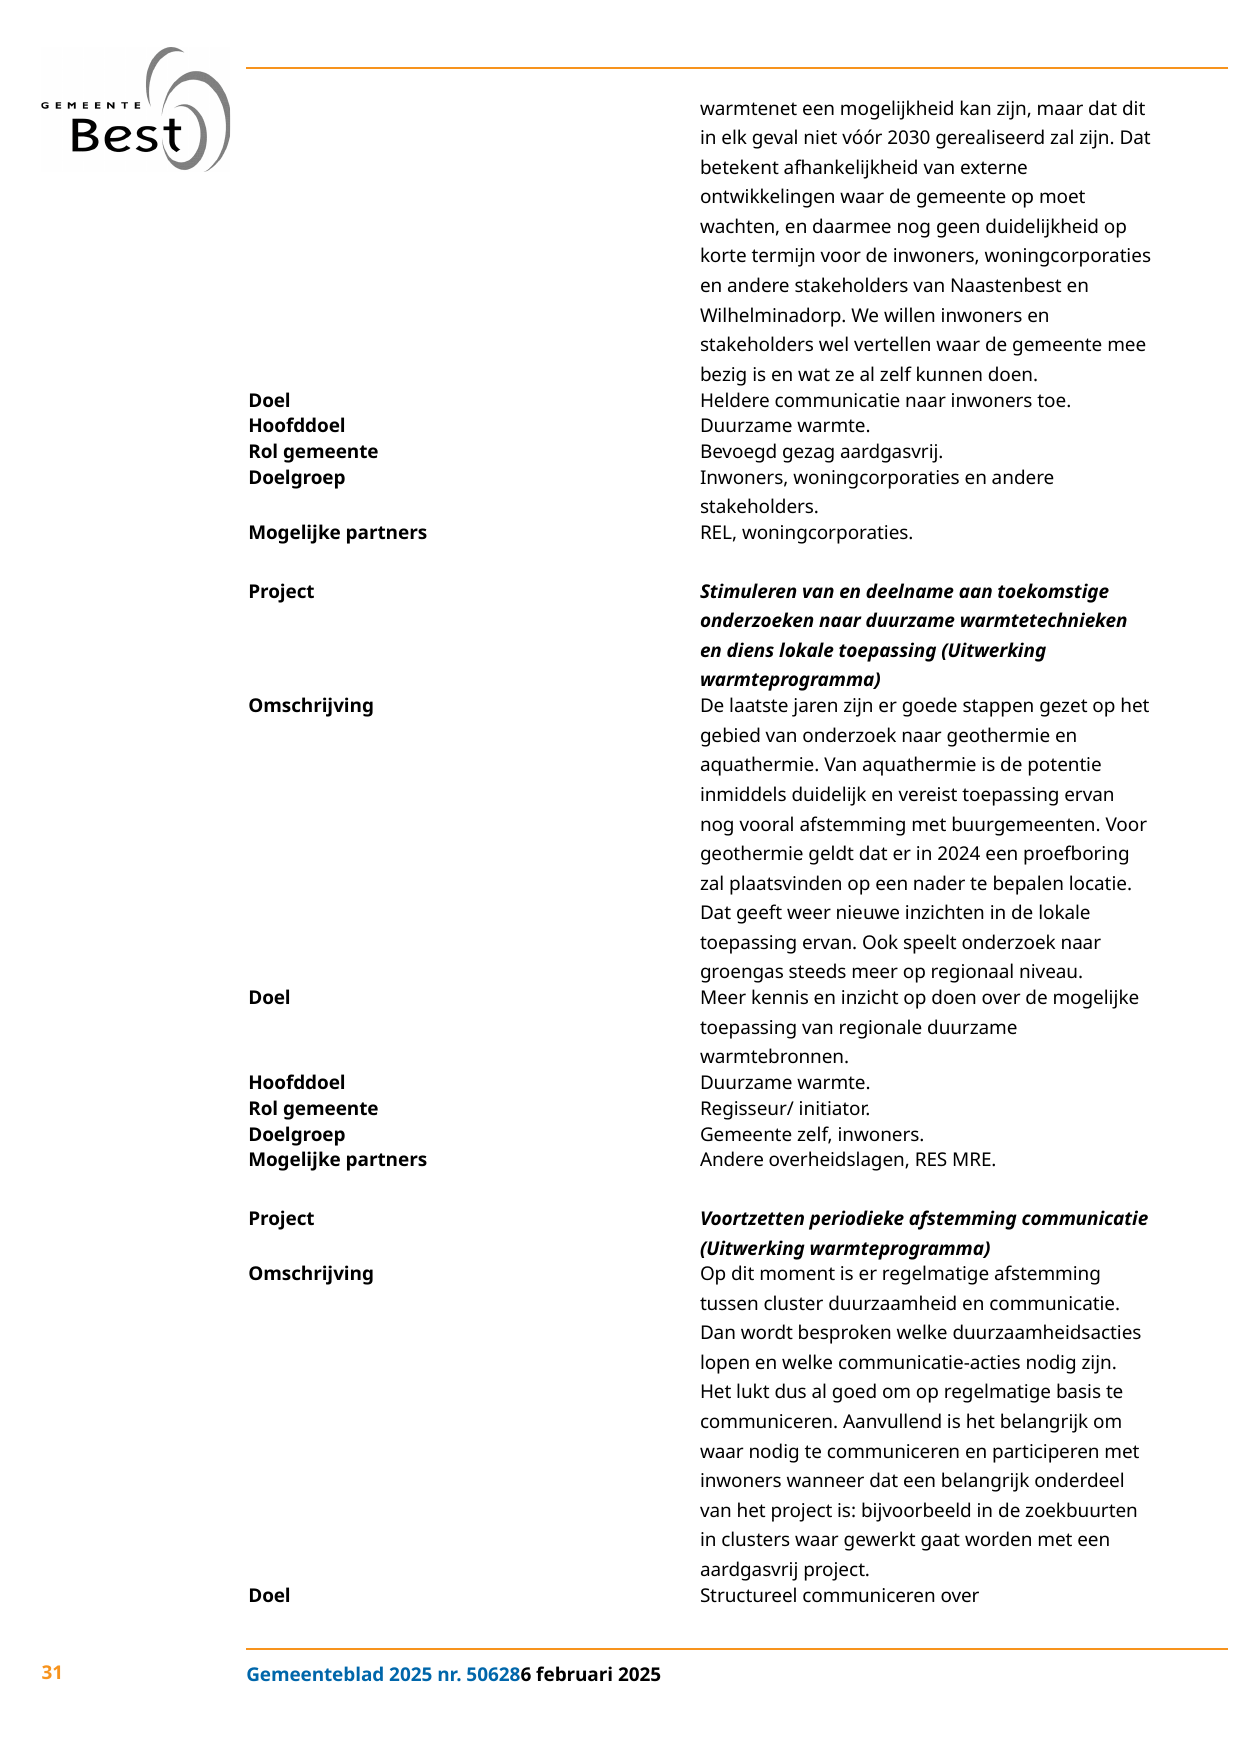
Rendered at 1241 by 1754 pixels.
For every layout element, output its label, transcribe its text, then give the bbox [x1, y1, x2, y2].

table_cell Omschrijving [248, 693, 700, 984]
table_cell Meer kennis en inzicht op doen over de mogelijke toepassing van regionale duurzame warmtebronnen. [700, 984, 1152, 1069]
table_header Stimuleren van en deelname aan toekomstige onderzoeken naar duurzame warmtetechnieken en diens lokale toepassing (Uitwerking warmteprogramma) [700, 578, 1152, 692]
table_cell Inwoners, woningcorporaties en andere stakeholders. [700, 464, 1152, 519]
table_cell Doelgroep [248, 1121, 700, 1146]
table_cell Bevoegd gezag aardgasvrij. [700, 438, 1152, 464]
table_cell Op dit moment is er regelmatige afstemming tussen cluster duurzaamheid en communicatie. Dan wordt besproken welke duurzaamheidsacties lopen en welke communicatie-acties nodig zijn. Het lukt dus al goed om op regelmatige basis te communiceren. Aanvullend is het belangrijk om waar nodig te communiceren en participeren met inwoners wanneer dat een belangrijk onderdeel van het project is: bijvoorbeeld in de zoekbuurten in clusters waar gewerkt gaat worden met een aardgasvrij project. [700, 1260, 1152, 1582]
table_header Voortzetten periodieke afstemming communicatie (Uitwerking warmteprogramma) [700, 1205, 1152, 1260]
table_header Project [248, 578, 700, 692]
table_header Project [248, 1205, 700, 1260]
table_cell Mogelijke partners [248, 519, 700, 545]
table_cell Duurzame warmte. [700, 1069, 1152, 1095]
table_cell Structureel communiceren over [700, 1582, 1152, 1608]
table_cell Mogelijke partners [248, 1146, 700, 1172]
table_cell Duurzame warmte. [700, 413, 1152, 438]
table_cell REL, woningcorporaties. [700, 519, 1152, 545]
table_cell warmtenet een mogelijkheid kan zijn, maar dat dit in elk geval niet vóór 2030 gerealiseerd zal zijn. Dat betekent afhankelijkheid van externe ontwikkelingen waar de gemeente op moet wachten, en daarmee nog geen duidelijkheid op korte termijn voor de inwoners, woningcorporaties en andere stakeholders van Naastenbest en Wilhelminadorp. We willen inwoners en stakeholders wel vertellen waar de gemeente mee bezig is en wat ze al zelf kunnen doen. [700, 95, 1152, 387]
table_cell Regisseur/ initiator. [700, 1095, 1152, 1121]
table_cell Andere overheidslagen, RES MRE. [700, 1146, 1152, 1172]
table_cell Doelgroep [248, 464, 700, 519]
table_cell Doel [248, 1582, 700, 1608]
table_cell Omschrijving [248, 1260, 700, 1582]
table_cell [248, 95, 700, 387]
picture [41, 47, 231, 172]
table_cell Doel [248, 387, 700, 412]
table_cell De laatste jaren zijn er goede stappen gezet op het gebied van onderzoek naar geothermie en aquathermie. Van aquathermie is de potentie inmiddels duidelijk en vereist toepassing ervan nog vooral afstemming met buurgemeenten. Voor geothermie geldt dat er in 2024 een proefboring zal plaatsvinden op een nader te bepalen locatie. Dat geeft weer nieuwe inzichten in de lokale toepassing ervan. Ook speelt onderzoek naar groengas steeds meer op regionaal niveau. [700, 693, 1152, 984]
table_cell Heldere communicatie naar inwoners toe. [700, 387, 1152, 412]
table_cell Rol gemeente [248, 1095, 700, 1121]
table_cell Rol gemeente [248, 438, 700, 464]
table_cell Doel [248, 984, 700, 1069]
table_cell Gemeente zelf, inwoners. [700, 1121, 1152, 1146]
table_cell Hoofddoel [248, 1069, 700, 1095]
table_cell Hoofddoel [248, 413, 700, 438]
